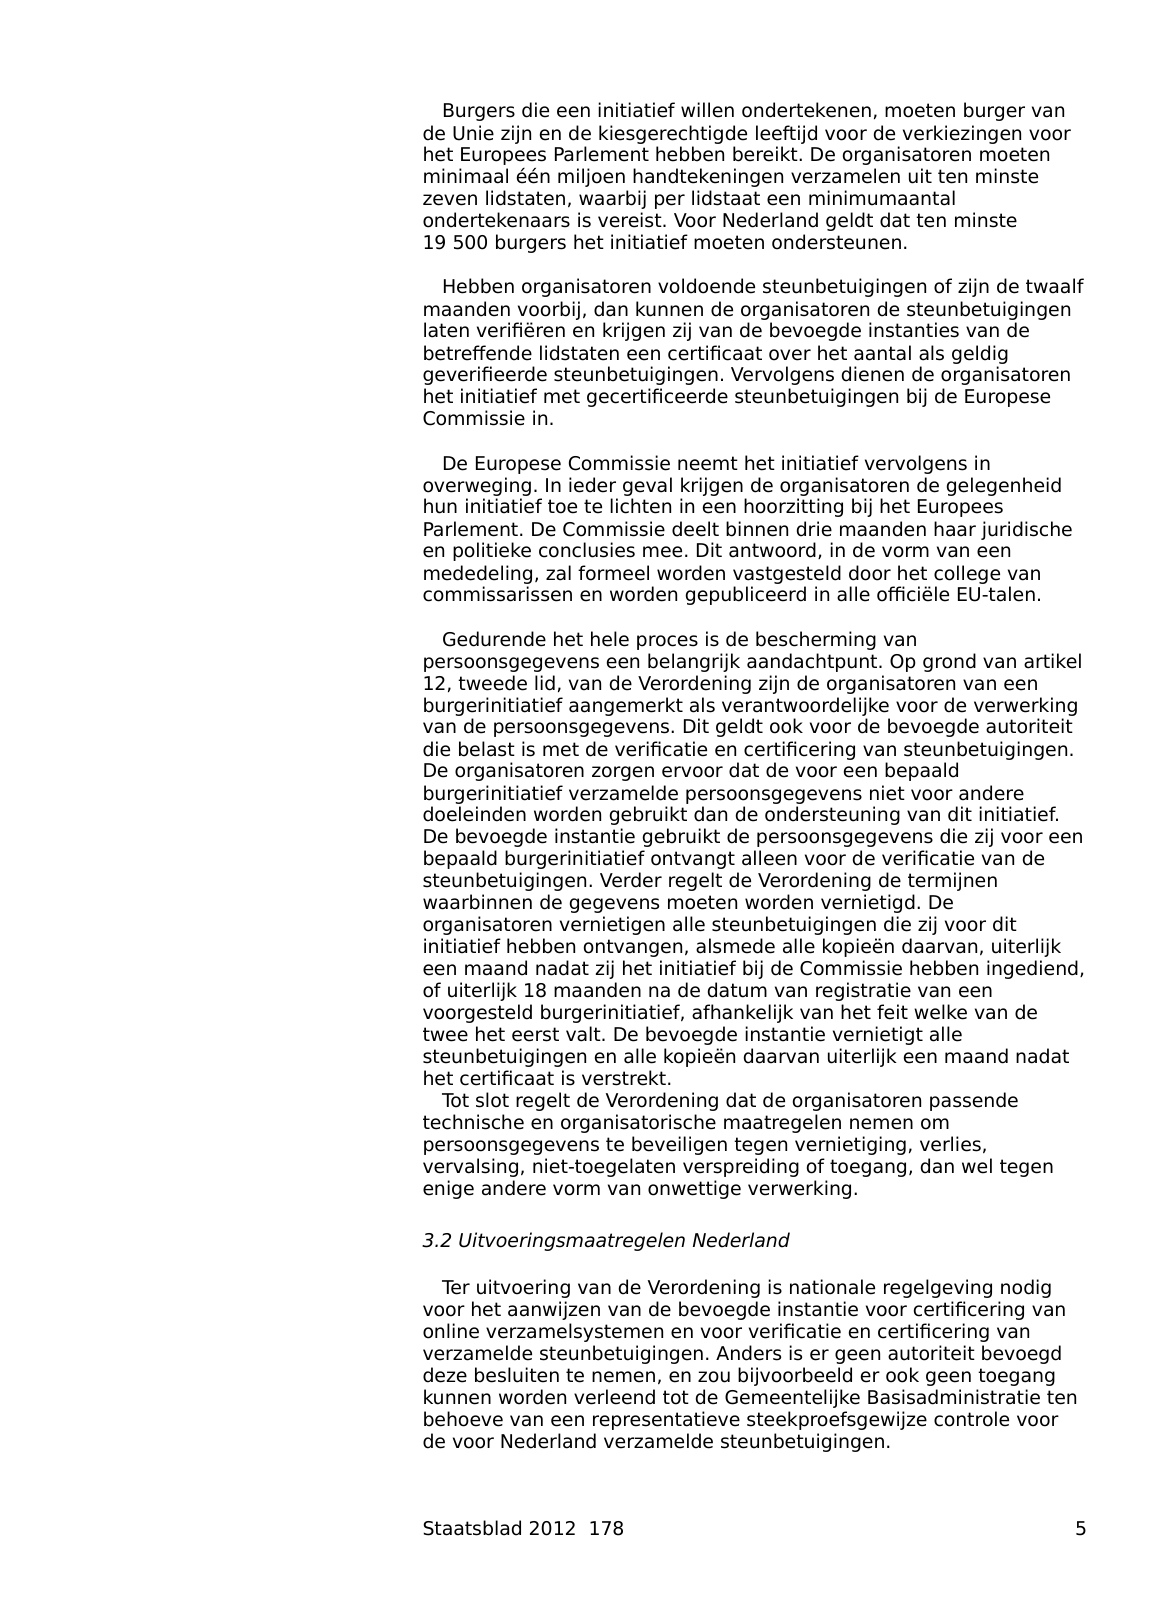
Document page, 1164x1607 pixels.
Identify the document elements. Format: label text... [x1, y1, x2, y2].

text De Europese Commissie neemt het initiatief vervolgens in overweging. In ieder geval krijgen de organisatoren de gelegenheid hun initiatief toe te lichten in een hoorzitting bij het Europees Parlement. De Commissie deelt binnen drie maanden haar juridische en politieke conclusies mee. Dit antwoord, in de vorm van een mededeling, zal formeel worden vastgesteld door het college van commissarissen en worden gepubliceerd in alle officiële EU-talen. [422, 452, 1087, 606]
text Hebben organisatoren voldoende steunbetuigingen of zijn de twaalf maanden voorbij, dan kunnen de organisatoren de steunbetuigingen laten verifiëren en krijgen zij van de bevoegde instanties van de betreffende lidstaten een certificaat over het aantal als geldig geverifieerde steunbetuigingen. Vervolgens dienen de organisatoren het initiatief met gecertificeerde steunbetuigingen bij de Europese Commissie in. [422, 276, 1087, 430]
text Burgers die een initiatief willen ondertekenen, moeten burger van de Unie zijn en de kiesgerechtigde leeftijd voor de verkiezingen voor het Europees Parlement hebben bereikt. De organisatoren moeten minimaal één miljoen handtekeningen verzamelen uit ten minste zeven lidstaten, waarbij per lidstaat een minimumaantal ondertekenaars is vereist. Voor Nederland geldt dat ten minste 19 500 burgers het initiatief moeten ondersteunen. [422, 100, 1087, 254]
text Gedurende het hele proces is de bescherming van persoonsgegevens een belangrijk aandachtpunt. Op grond van artikel 12, tweede lid, van de Verordening zijn de organisatoren van een burgerinitiatief aangemerkt als verantwoordelijke voor de verwerking van de persoonsgegevens. Dit geldt ook voor de bevoegde autoriteit die belast is met de verificatie en certificering van steunbetuigingen. De organisatoren zorgen ervoor dat de voor een bepaald burgerinitiatief verzamelde persoonsgegevens niet voor andere doeleinden worden gebruikt dan de ondersteuning van dit initiatief. De bevoegde instantie gebruikt de persoonsgegevens die zij voor een bepaald burgerinitiatief ontvangt alleen voor de verificatie van de steunbetuigingen. Verder regelt de Verordening de termijnen waarbinnen de gegevens moeten worden vernietigd. De organisatoren vernietigen alle steunbetuigingen die zij voor dit initiatief hebben ontvangen, alsmede alle kopieën daarvan, uiterlijk een maand nadat zij het initiatief bij de Commissie hebben ingediend, of uiterlijk 18 maanden na de datum van registratie van een voorgesteld burgerinitiatief, afhankelijk van het feit welke van de twee het eerst valt. De bevoegde instantie vernietigt alle steunbetuigingen en alle kopieën daarvan uiterlijk een maand nadat het certificaat is verstrekt. [422, 628, 1087, 1090]
subtitle 3.2 Uitvoeringsmaatregelen Nederland [422, 1230, 1087, 1252]
text Ter uitvoering van de Verordening is nationale regelgeving nodig voor het aanwijzen van de bevoegde instantie voor certificering van online verzamelsystemen en voor verificatie en certificering van verzamelde steunbetuigingen. Anders is er geen autoriteit bevoegd deze besluiten te nemen, en zou bijvoorbeeld er ook geen toegang kunnen worden verleend tot de Gemeentelijke Basisadministratie ten behoeve van een representatieve steekproefsgewijze controle voor de voor Nederland verzamelde steunbetuigingen. [422, 1277, 1087, 1453]
text Tot slot regelt de Verordening dat de organisatoren passende technische en organisatorische maatregelen nemen om persoonsgegevens te beveiligen tegen vernietiging, verlies, vervalsing, niet-toegelaten verspreiding of toegang, dan wel tegen enige andere vorm van onwettige verwerking. [422, 1090, 1087, 1200]
